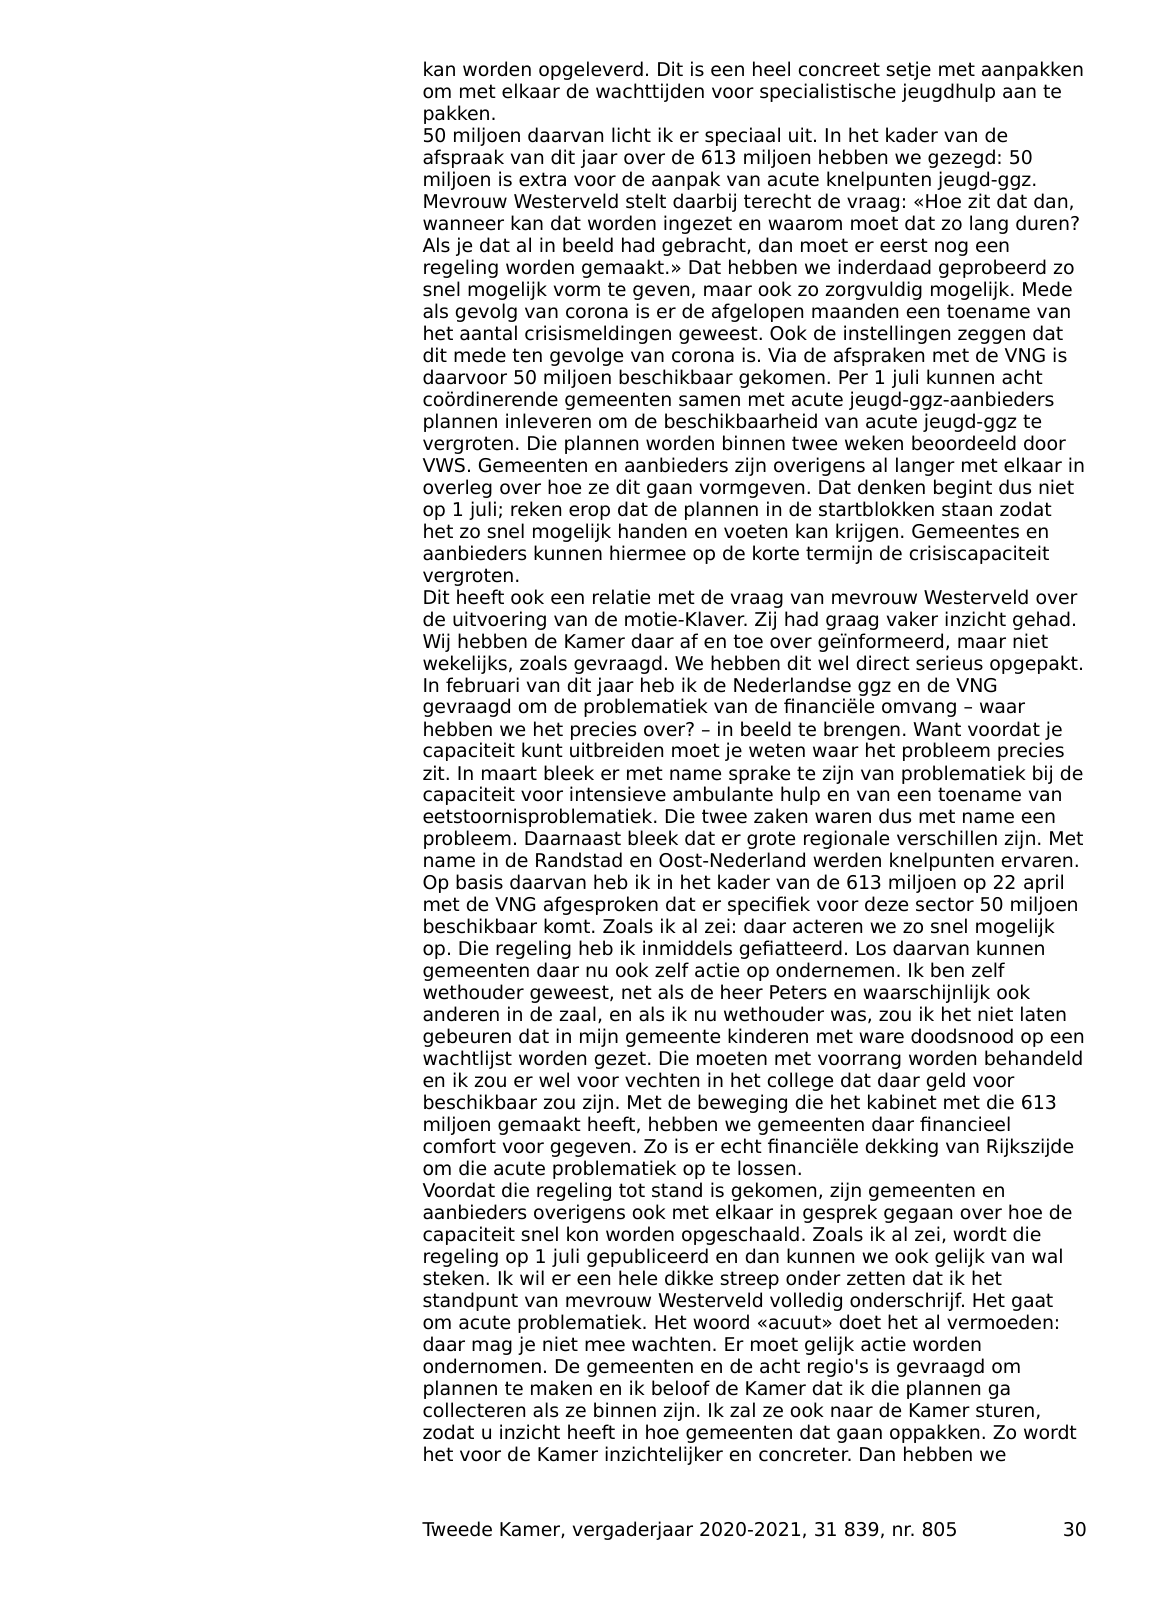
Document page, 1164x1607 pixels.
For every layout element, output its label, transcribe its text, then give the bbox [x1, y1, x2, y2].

text Voordat die regeling tot stand is gekomen, zijn gemeenten en aanbieders overigens ook met elkaar in gesprek gegaan over hoe de capaciteit snel kon worden opgeschaald. Zoals ik al zei, wordt die regeling op 1 juli gepubliceerd en dan kunnen we ook gelijk van wal steken. Ik wil er een hele dikke streep onder zetten dat ik het standpunt van mevrouw Westerveld volledig onderschrijf. Het gaat om acute problematiek. Het woord «acuut» doet het al vermoeden: daar mag je niet mee wachten. Er moet gelijk actie worden ondernomen. De gemeenten en de acht regio's is gevraagd om plannen te maken en ik beloof de Kamer dat ik die plannen ga collecteren als ze binnen zijn. Ik zal ze ook naar de Kamer sturen, zodat u inzicht heeft in hoe gemeenten dat gaan oppakken. Zo wordt het voor de Kamer inzichtelijker en concreter. Dan hebben we [422, 1180, 1087, 1466]
text Dit heeft ook een relatie met de vraag van mevrouw Westerveld over de uitvoering van de motie-Klaver. Zij had graag vaker inzicht gehad. Wij hebben de Kamer daar af en toe over geïnformeerd, maar niet wekelijks, zoals gevraagd. We hebben dit wel direct serieus opgepakt. In februari van dit jaar heb ik de Nederlandse ggz en de VNG gevraagd om de problematiek van de financiële omvang – waar hebben we het precies over? – in beeld te brengen. Want voordat je capaciteit kunt uitbreiden moet je weten waar het probleem precies zit. In maart bleek er met name sprake te zijn van problematiek bij de capaciteit voor intensieve ambulante hulp en van een toename van eetstoornisproblematiek. Die twee zaken waren dus met name een probleem. Daarnaast bleek dat er grote regionale verschillen zijn. Met name in de Randstad en Oost-Nederland werden knelpunten ervaren. Op basis daarvan heb ik in het kader van de 613 miljoen op 22 april met de VNG afgesproken dat er specifiek voor deze sector 50 miljoen beschikbaar komt. Zoals ik al zei: daar acteren we zo snel mogelijk op. Die regeling heb ik inmiddels gefiatteerd. Los daarvan kunnen gemeenten daar nu ook zelf actie op ondernemen. Ik ben zelf wethouder geweest, net als de heer Peters en waarschijnlijk ook anderen in de zaal, en als ik nu wethouder was, zou ik het niet laten gebeuren dat in mijn gemeente kinderen met ware doodsnood op een wachtlijst worden gezet. Die moeten met voorrang worden behandeld en ik zou er wel voor vechten in het college dat daar geld voor beschikbaar zou zijn. Met de beweging die het kabinet met die 613 miljoen gemaakt heeft, hebben we gemeenten daar financieel comfort voor gegeven. Zo is er echt financiële dekking van Rijkszijde om die acute problematiek op te lossen. [422, 587, 1087, 1180]
text 50 miljoen daarvan licht ik er speciaal uit. In het kader van de afspraak van dit jaar over de 613 miljoen hebben we gezegd: 50 miljoen is extra voor de aanpak van acute knelpunten jeugd-ggz. Mevrouw Westerveld stelt daarbij terecht de vraag: «Hoe zit dat dan, wanneer kan dat worden ingezet en waarom moet dat zo lang duren? Als je dat al in beeld had gebracht, dan moet er eerst nog een regeling worden gemaakt.» Dat hebben we inderdaad geprobeerd zo snel mogelijk vorm te geven, maar ook zo zorgvuldig mogelijk. Mede als gevolg van corona is er de afgelopen maanden een toename van het aantal crisismeldingen geweest. Ook de instellingen zeggen dat dit mede ten gevolge van corona is. Via de afspraken met de VNG is daarvoor 50 miljoen beschikbaar gekomen. Per 1 juli kunnen acht coördinerende gemeenten samen met acute jeugd-ggz-aanbieders plannen inleveren om de beschikbaarheid van acute jeugd-ggz te vergroten. Die plannen worden binnen twee weken beoordeeld door VWS. Gemeenten en aanbieders zijn overigens al langer met elkaar in overleg over hoe ze dit gaan vormgeven. Dat denken begint dus niet op 1 juli; reken erop dat de plannen in de startblokken staan zodat het zo snel mogelijk handen en voeten kan krijgen. Gemeentes en aanbieders kunnen hiermee op de korte termijn de crisiscapaciteit vergroten. [422, 125, 1087, 587]
text kan worden opgeleverd. Dit is een heel concreet setje met aanpakken om met elkaar de wachttijden voor specialistische jeugdhulp aan te pakken. [422, 59, 1087, 125]
